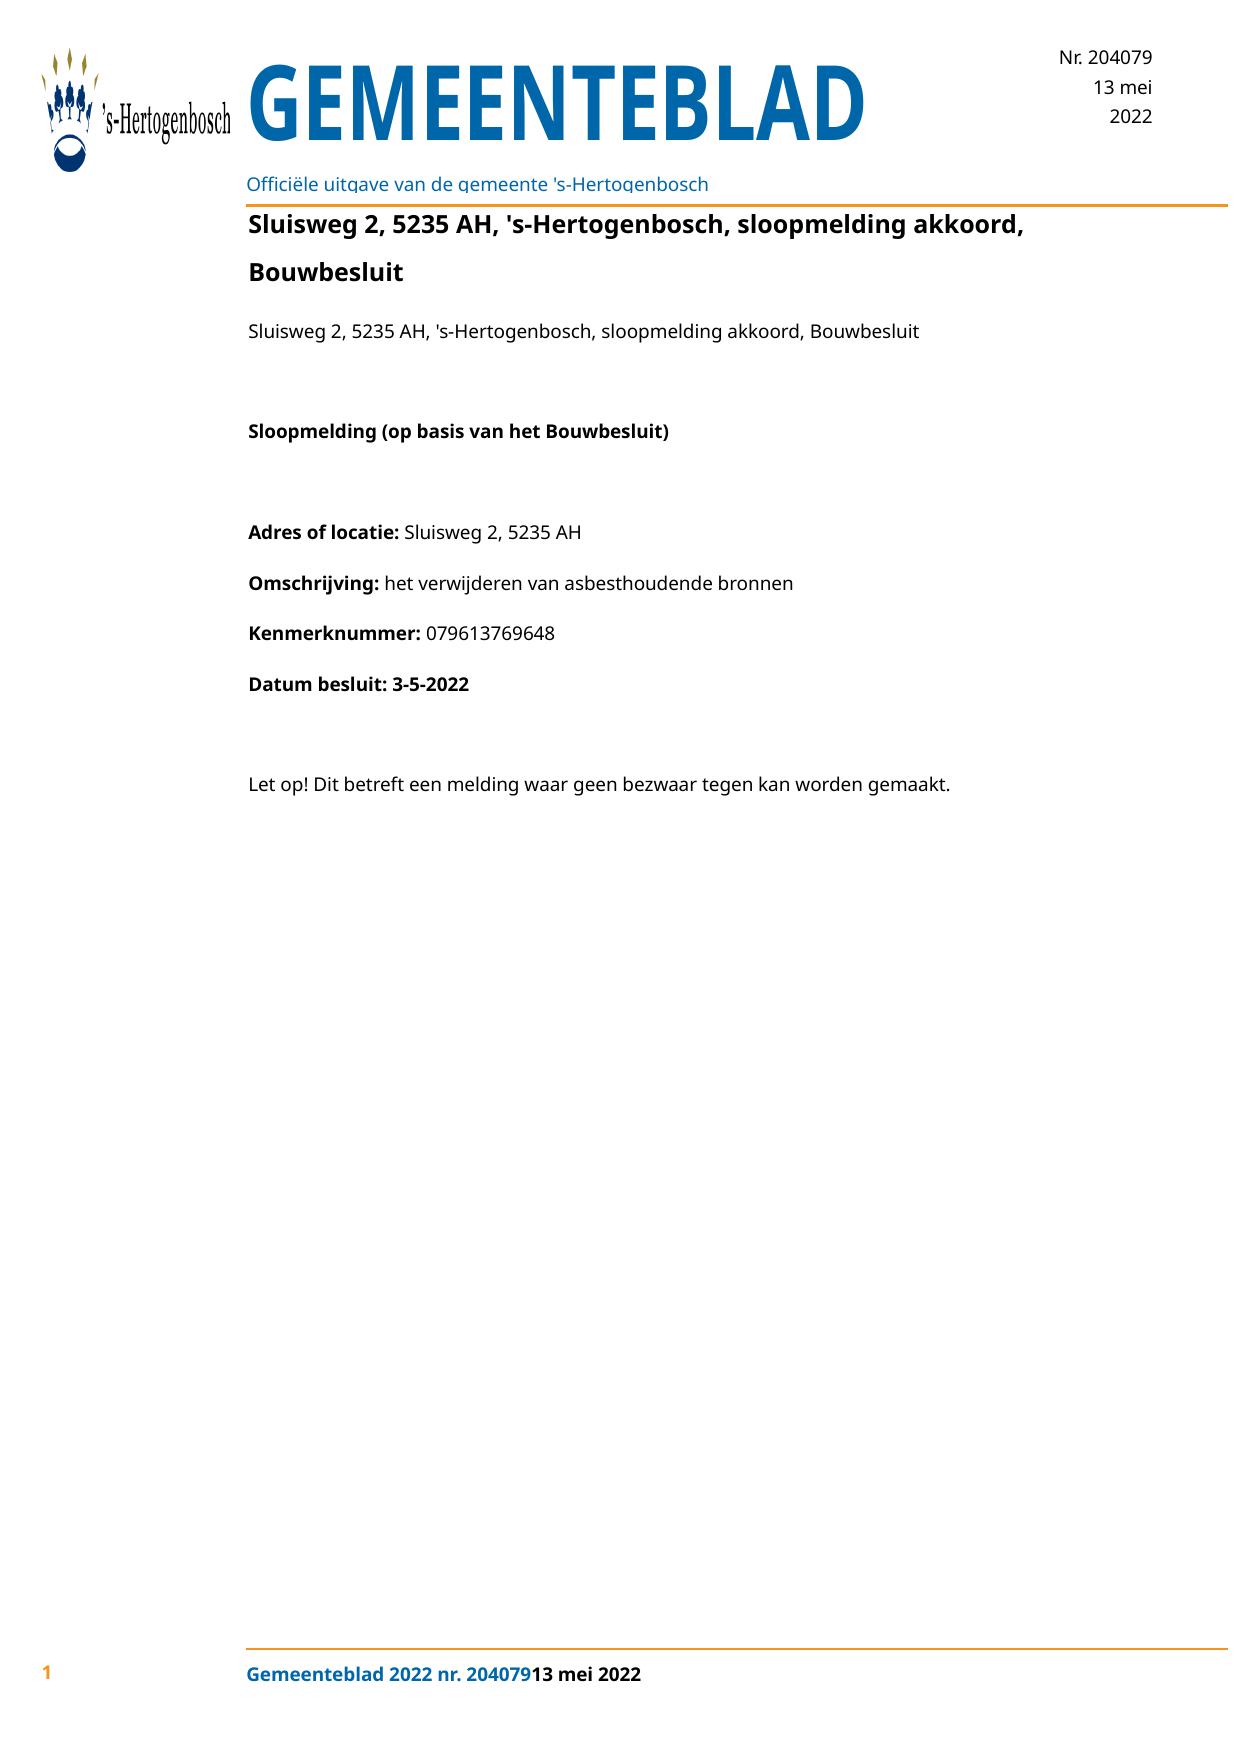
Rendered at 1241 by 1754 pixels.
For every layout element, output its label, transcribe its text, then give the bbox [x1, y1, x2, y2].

text Adres of locatie: Sluisweg 2, 5235 AH [248, 519, 1152, 545]
text Sluisweg 2, 5235 AH, 's-Hertogenbosch, sloopmelding akkoord, Bouwbesluit [248, 207, 1152, 288]
picture [41, 47, 231, 172]
text Datum besluit: 3-5-2022 [248, 671, 1152, 697]
text Omschrijving: het verwijderen van asbesthoudende bronnen [248, 570, 1152, 596]
text Kenmerknummer: 079613769648 [248, 620, 1152, 646]
text Sloopmelding (op basis van het Bouwbesluit) [248, 419, 1152, 444]
text Let op! Dit betreft een melding waar geen bezwaar tegen kan worden gemaakt. [248, 772, 1152, 797]
text Sluisweg 2, 5235 AH, 's-Hertogenbosch, sloopmelding akkoord, Bouwbesluit [248, 318, 1152, 344]
